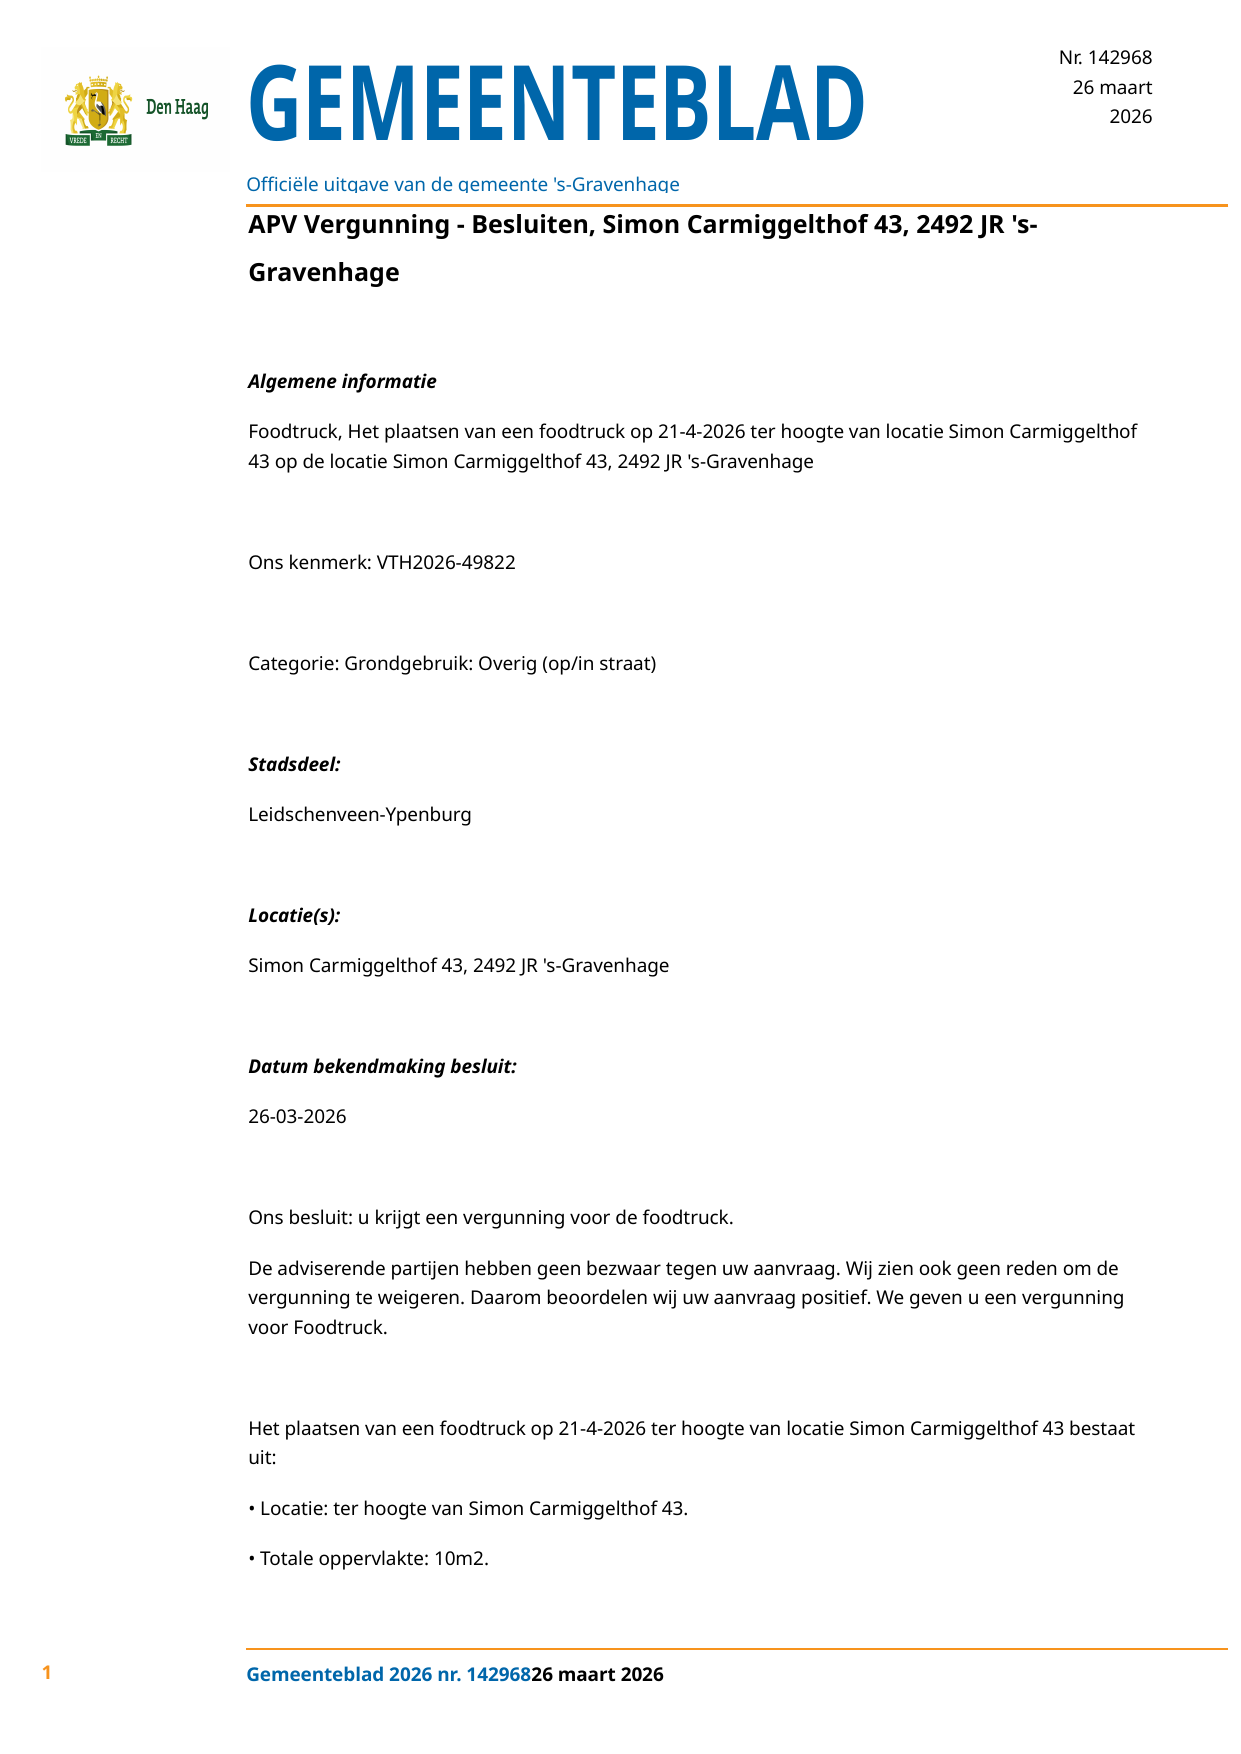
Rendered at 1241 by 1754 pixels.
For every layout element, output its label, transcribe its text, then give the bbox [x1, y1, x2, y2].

text Ons besluit: u krijgt een vergunning voor de foodtruck. [248, 1204, 1152, 1230]
text Locatie(s): [248, 902, 1152, 928]
picture [41, 47, 231, 172]
text Simon Carmiggelthof 43, 2492 JR 's-Gravenhage [248, 952, 1152, 978]
text • Totale oppervlakte: 10m2. [248, 1545, 1152, 1571]
text Datum bekendmaking besluit: [248, 1053, 1152, 1079]
text Algemene informatie [248, 368, 1152, 394]
text Categorie: Grondgebruik: Overig (op/in straat) [248, 650, 1152, 676]
text APV Vergunning - Besluiten, Simon Carmiggelthof 43, 2492 JR 's-Gravenhage [248, 207, 1152, 288]
text 26-03-2026 [248, 1104, 1152, 1129]
text • Locatie: ter hoogte van Simon Carmiggelthof 43. [248, 1495, 1152, 1521]
text Stadsdeel: [248, 751, 1152, 777]
text Foodtruck, Het plaatsen van een foodtruck op 21-4-2026 ter hoogte van locatie Simon Carmiggelthof 43 op de locatie Simon Carmiggelthof 43, 2492 JR 's-Gravenhage [248, 419, 1152, 474]
text Ons kenmerk: VTH2026-49822 [248, 549, 1152, 575]
text De adviserende partijen hebben geen bezwaar tegen uw aanvraag. Wij zien ook geen reden om de vergunning te weigeren. Daarom beoordelen wij uw aanvraag positief. We geven u een vergunning voor Foodtruck. [248, 1255, 1152, 1340]
text Leidschenveen-Ypenburg [248, 801, 1152, 827]
text Het plaatsen van een foodtruck op 21-4-2026 ter hoogte van locatie Simon Carmiggelthof 43 bestaat uit: [248, 1415, 1152, 1470]
